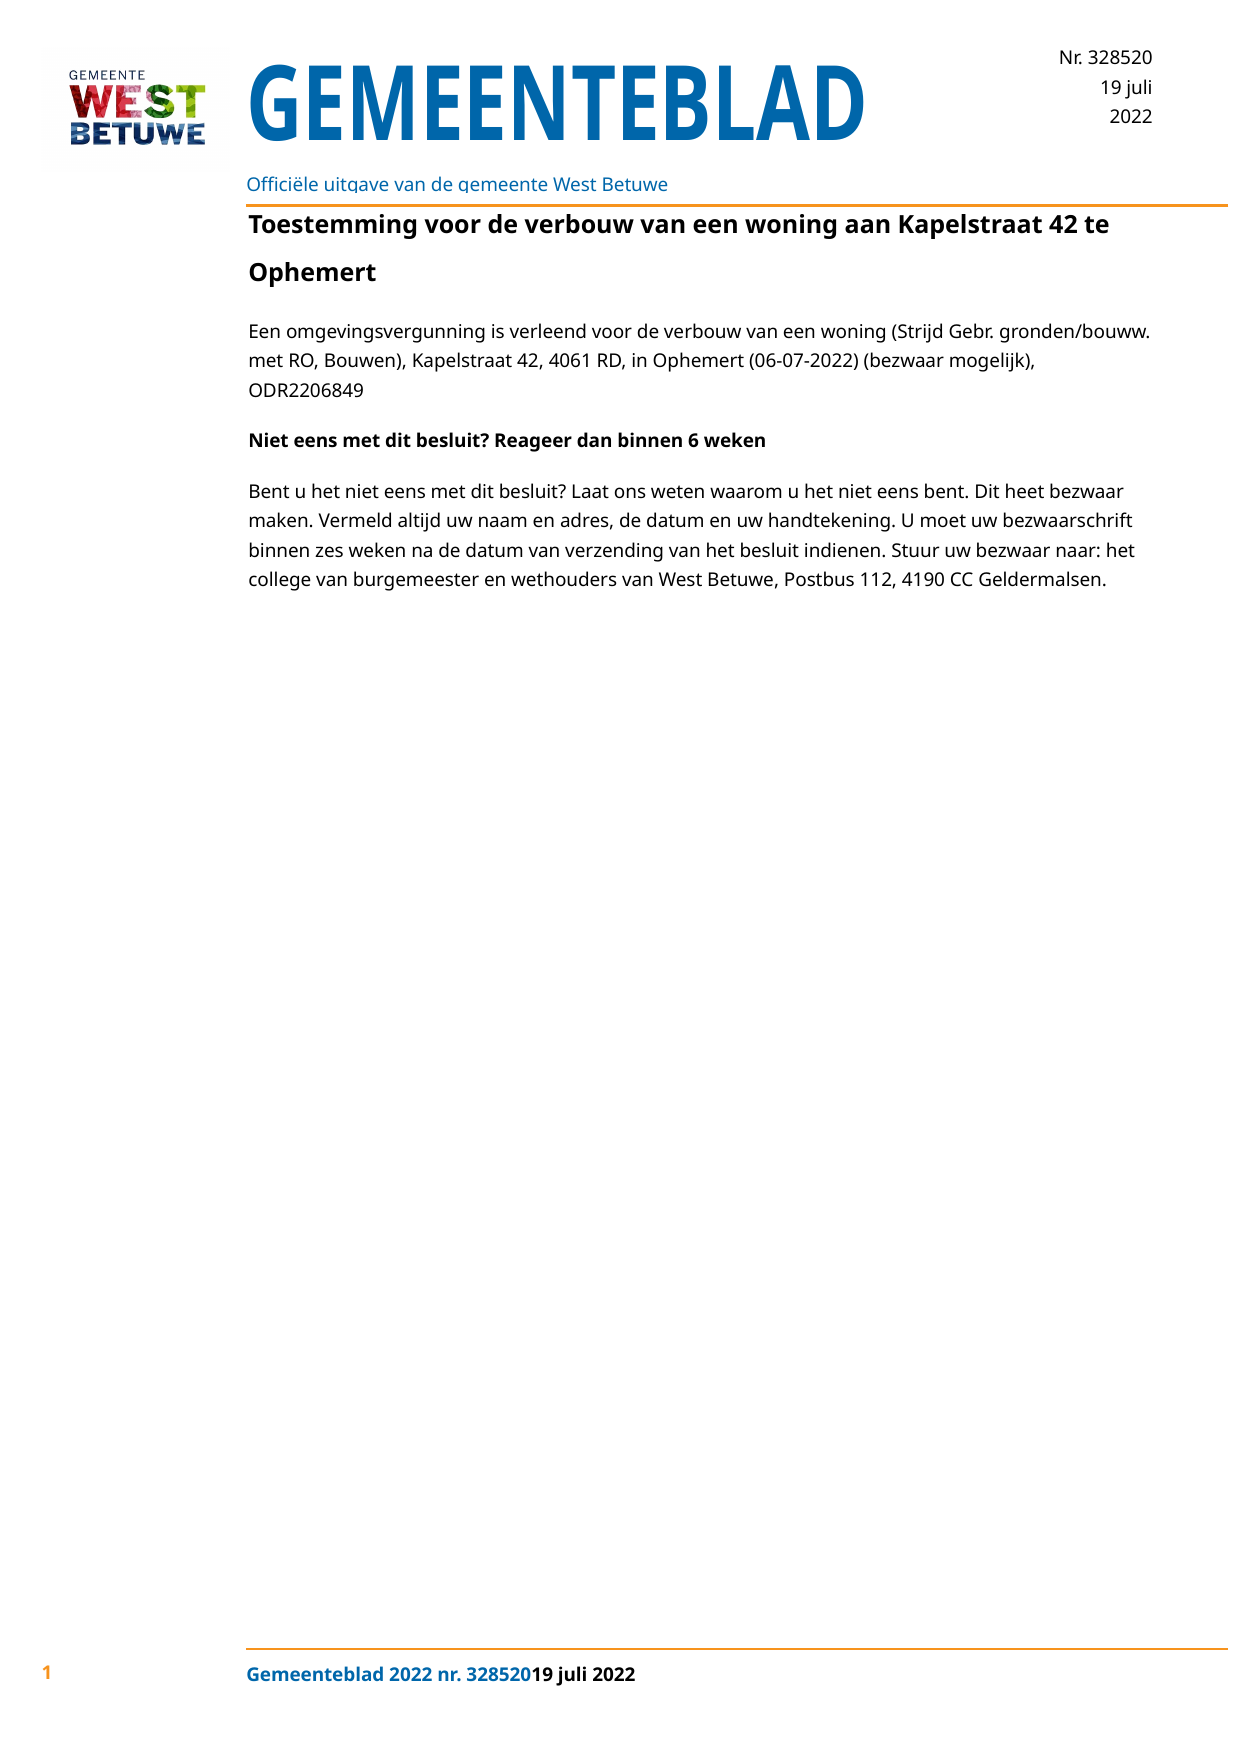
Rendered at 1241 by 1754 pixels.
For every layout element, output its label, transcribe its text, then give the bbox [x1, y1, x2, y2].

text Bent u het niet eens met dit besluit? Laat ons weten waarom u het niet eens bent. Dit heet bezwaar maken. Vermeld altijd uw naam en adres, de datum en uw handtekening. U moet uw bezwaarschrift binnen zes weken na de datum van verzending van het besluit indienen. Stuur uw bezwaar naar: het college van burgemeester en wethouders van West Betuwe, Postbus 112, 4190 CC Geldermalsen. [248, 478, 1152, 592]
picture [41, 47, 231, 172]
text Een omgevingsvergunning is verleend voor de verbouw van een woning (Strijd Gebr. gronden/bouww. met RO, Bouwen), Kapelstraat 42, 4061 RD, in Ophemert (06-07-2022) (bezwaar mogelijk), ODR2206849 [248, 318, 1152, 403]
text Niet eens met dit besluit? Reageer dan binnen 6 weken [248, 427, 1152, 453]
text Toestemming voor de verbouw van een woning aan Kapelstraat 42 te Ophemert [248, 207, 1152, 288]
